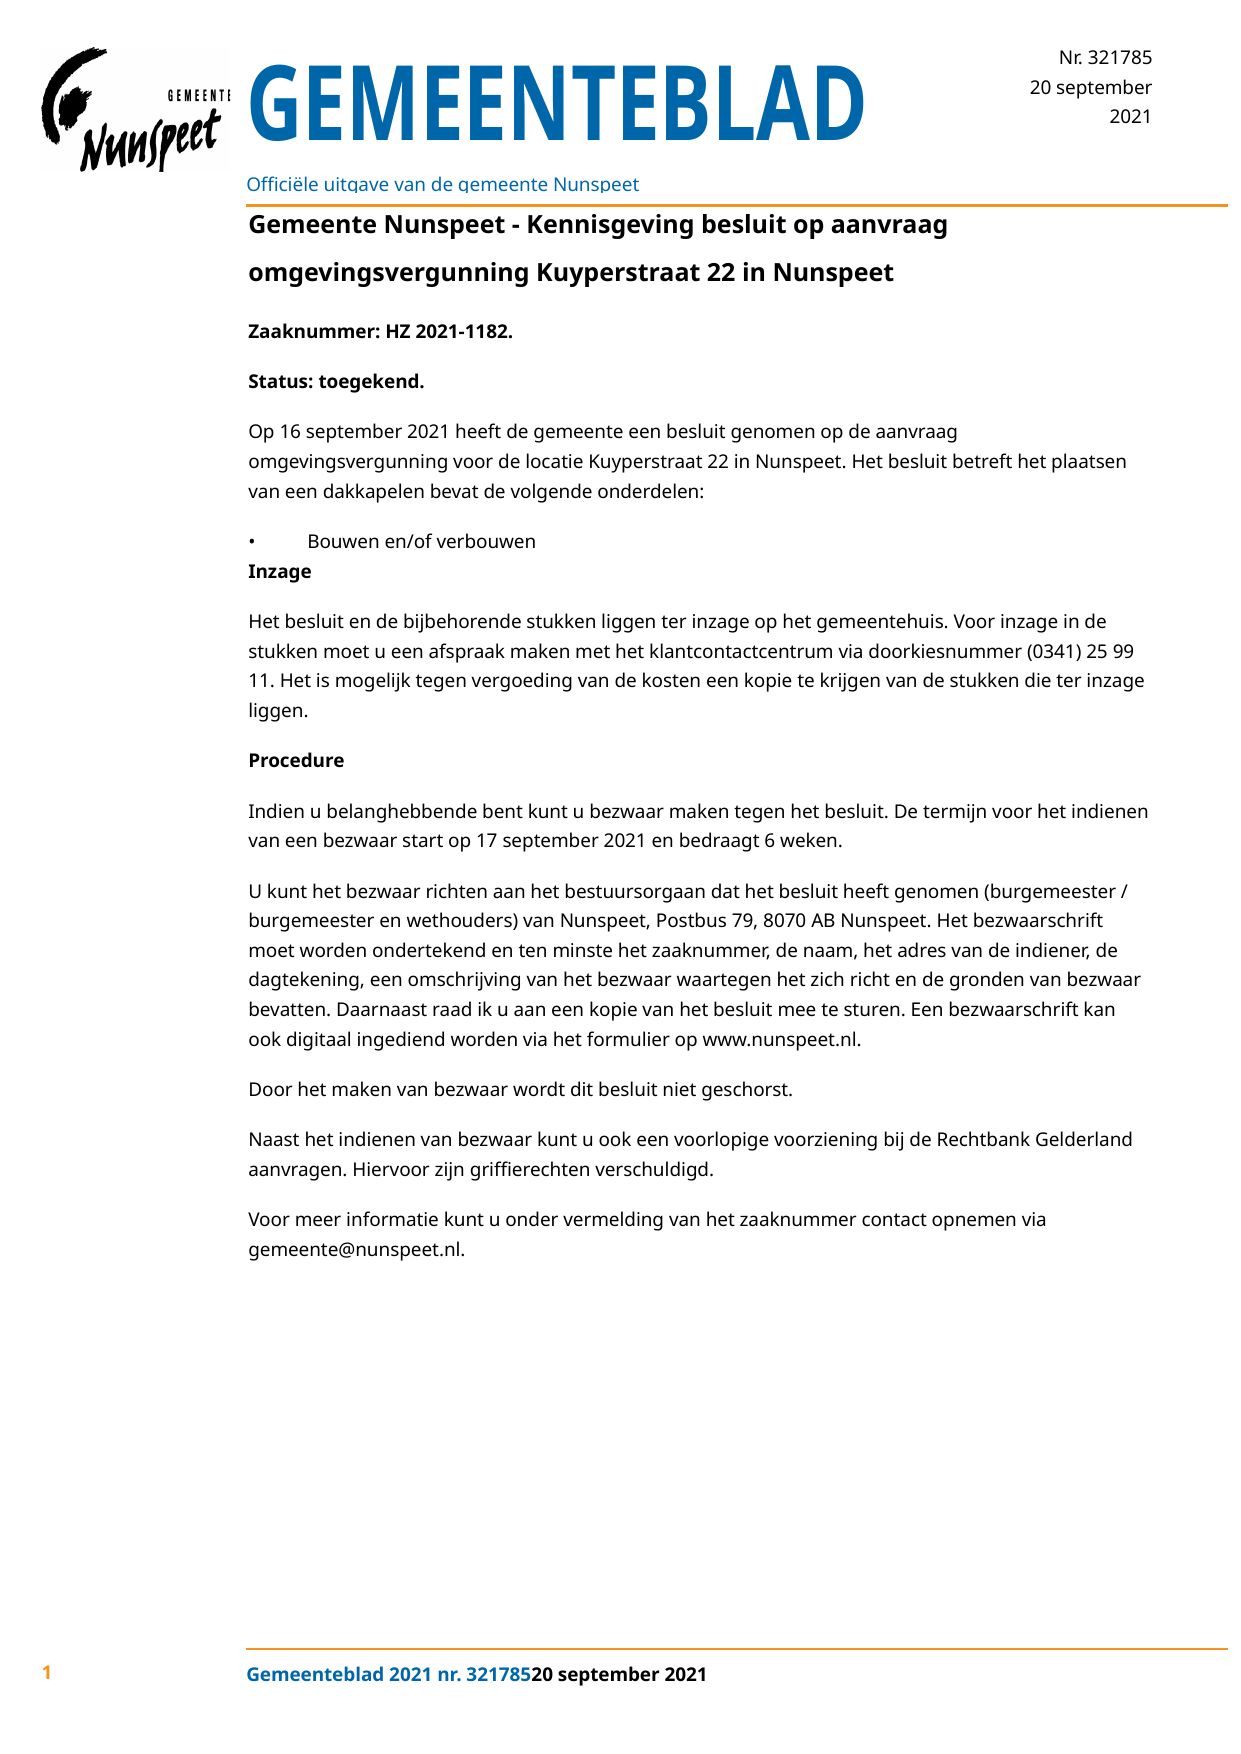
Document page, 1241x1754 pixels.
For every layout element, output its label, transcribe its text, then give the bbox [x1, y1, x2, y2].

text Het besluit en de bijbehorende stukken liggen ter inzage op het gemeentehuis. Voor inzage in de stukken moet u een afspraak maken met het klantcontactcentrum via doorkiesnummer (0341) 25 99 11. Het is mogelijk tegen vergoeding van de kosten een kopie te krijgen van de stukken die ter inzage liggen. [248, 608, 1152, 723]
text Gemeente Nunspeet - Kennisgeving besluit op aanvraag omgevingsvergunning Kuyperstraat 22 in Nunspeet [248, 207, 1152, 288]
text Door het maken van bezwaar wordt dit besluit niet geschorst. [248, 1076, 1152, 1102]
list Bouwen en/of verbouwen [248, 528, 1152, 554]
text Inzage [248, 558, 1152, 584]
text Indien u belanghebbende bent kunt u bezwaar maken tegen het besluit. De termijn voor het indienen van een bezwaar start op 17 september 2021 en bedraagt 6 weken. [248, 798, 1152, 853]
text Op 16 september 2021 heeft de gemeente een besluit genomen op de aanvraag omgevingsvergunning voor de locatie Kuyperstraat 22 in Nunspeet. Het besluit betreft het plaatsen van een dakkapelen bevat de volgende onderdelen: [248, 419, 1152, 504]
picture [41, 47, 231, 172]
text Procedure [248, 747, 1152, 773]
text Status: toegekend. [248, 368, 1152, 394]
text Zaaknummer: HZ 2021-1182. [248, 318, 1152, 344]
text Naast het indienen van bezwaar kunt u ook een voorlopige voorziening bij de Rechtbank Gelderland aanvragen. Hiervoor zijn griffierechten verschuldigd. [248, 1127, 1152, 1182]
text U kunt het bezwaar richten aan het bestuursorgaan dat het besluit heeft genomen (burgemeester / burgemeester en wethouders) van Nunspeet, Postbus 79, 8070 AB Nunspeet. Het bezwaarschrift moet worden ondertekend en ten minste het zaaknummer, de naam, het adres van de indiener, de dagtekening, een omschrijving van het bezwaar waartegen het zich richt en de gronden van bezwaar bevatten. Daarnaast raad ik u aan een kopie van het besluit mee te sturen. Een bezwaarschrift kan ook digitaal ingediend worden via het formulier op www.nunspeet.nl. [248, 878, 1152, 1052]
text Voor meer informatie kunt u onder vermelding van het zaaknummer contact opnemen via gemeente@nunspeet.nl. [248, 1207, 1152, 1262]
